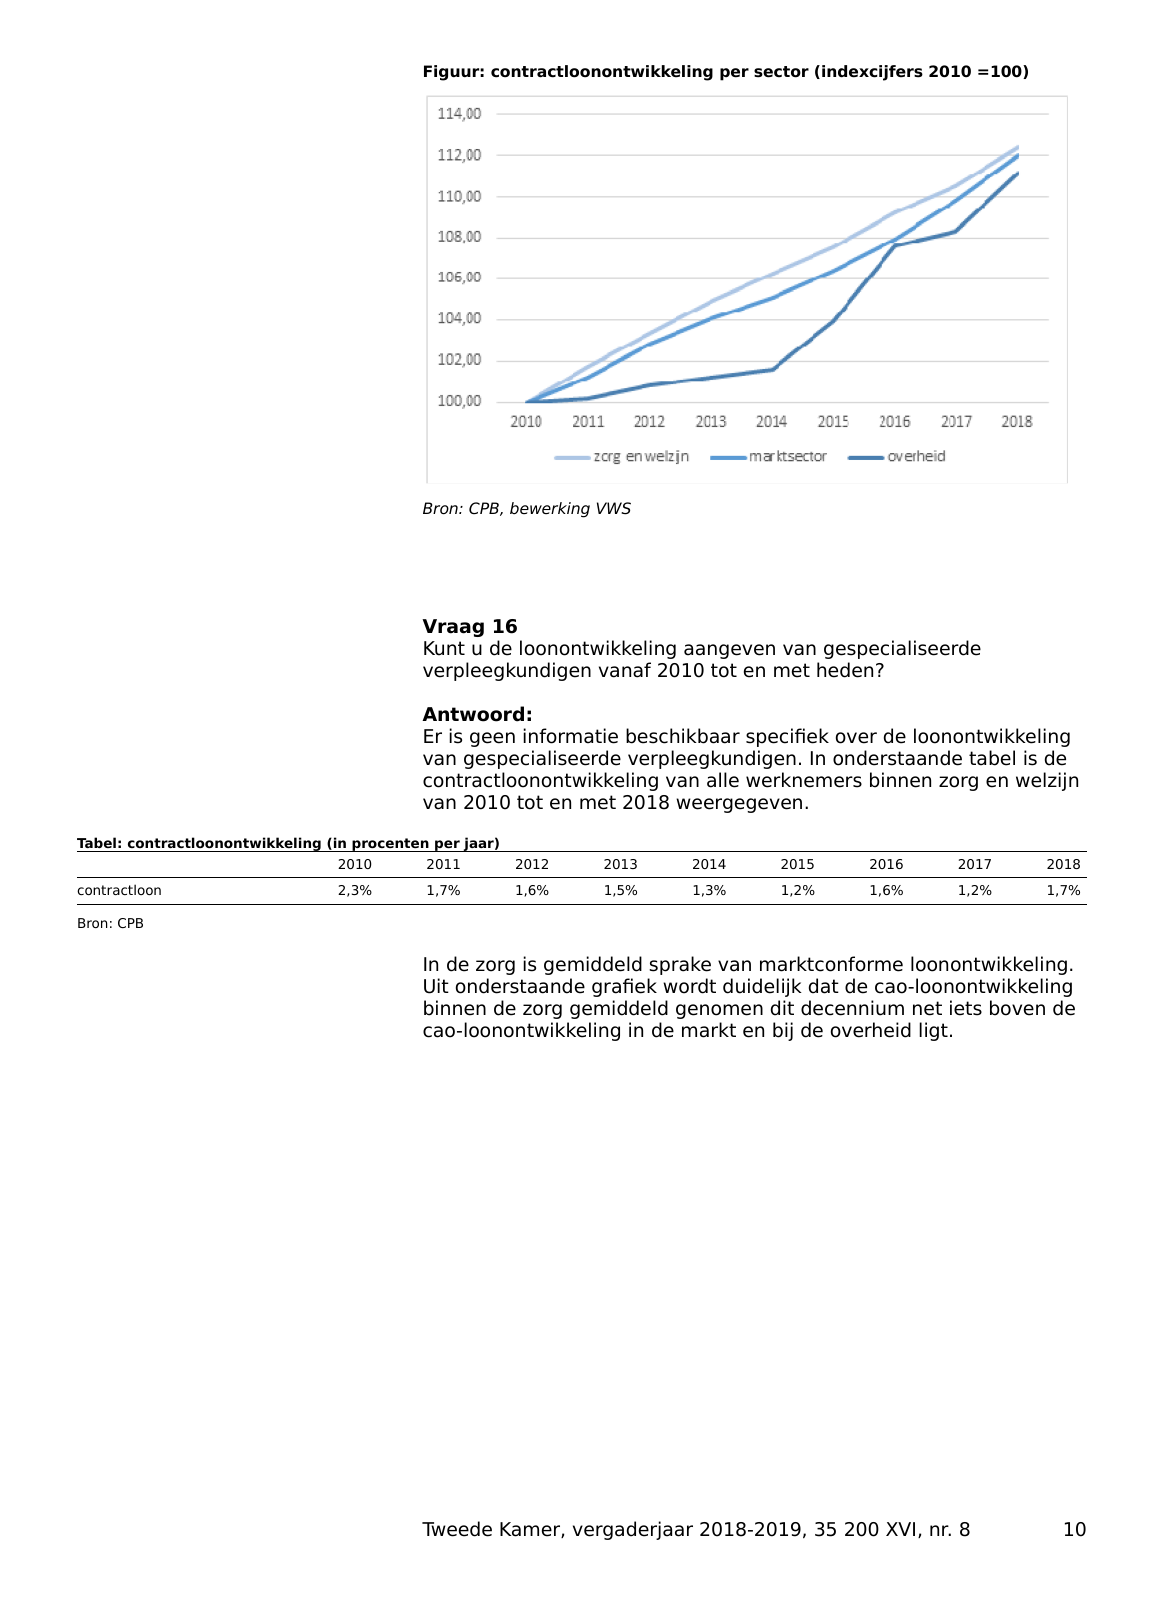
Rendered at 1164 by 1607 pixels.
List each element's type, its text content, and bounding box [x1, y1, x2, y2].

text Vraag 16 [422, 616, 1087, 637]
table_cell 2014 [644, 852, 732, 877]
table_cell 2,3% [289, 878, 378, 903]
table_cell 1,2% [909, 878, 998, 903]
table_cell 2012 [466, 852, 555, 877]
table_cell 2016 [821, 852, 909, 877]
table_cell 1,6% [821, 878, 909, 903]
table_cell 1,5% [555, 878, 644, 903]
table_header Tabel: contractloonontwikkeling (in procenten per jaar) [77, 835, 1087, 851]
picture [422, 92, 1072, 489]
text Er is geen informatie beschikbaar specifiek over de loonontwikkeling van gespecialiseerde verpleegkundigen. In onderstaande tabel is de contractloonontwikkeling van alle werknemers binnen zorg en welzijn van 2010 tot en met 2018 weergegeven. [422, 726, 1087, 813]
table_cell 2011 [378, 852, 466, 877]
table_cell 1,7% [998, 878, 1087, 903]
text Kunt u de loonontwikkeling aangeven van gespecialiseerde verpleegkundigen vanaf 2010 tot en met heden? [422, 637, 1087, 681]
table_cell [77, 852, 289, 877]
table_cell 2010 [289, 852, 378, 877]
table_cell contractloon [77, 878, 289, 903]
table_cell 1,3% [644, 878, 732, 903]
text Bron: CPB, bewerking VWS [422, 500, 1072, 518]
table_cell 2017 [909, 852, 998, 877]
text Antwoord: [422, 704, 1087, 726]
table_cell Bron: CPB [77, 905, 1087, 932]
table_cell 1,6% [466, 878, 555, 903]
table_cell 2013 [555, 852, 644, 877]
table_cell 1,7% [378, 878, 466, 903]
table_cell 1,2% [732, 878, 821, 903]
text In de zorg is gemiddeld sprake van marktconforme loonontwikkeling. Uit onderstaande grafiek wordt duidelijk dat de cao-loonontwikkeling binnen de zorg gemiddeld genomen dit decennium net iets boven de cao-loonontwikkeling in de markt en bij de overheid ligt. [422, 954, 1087, 1042]
table_cell 2015 [732, 852, 821, 877]
table_cell 2018 [998, 852, 1087, 877]
text Figuur: contractloonontwikkeling per sector (indexcijfers 2010 =100) [422, 63, 1072, 81]
